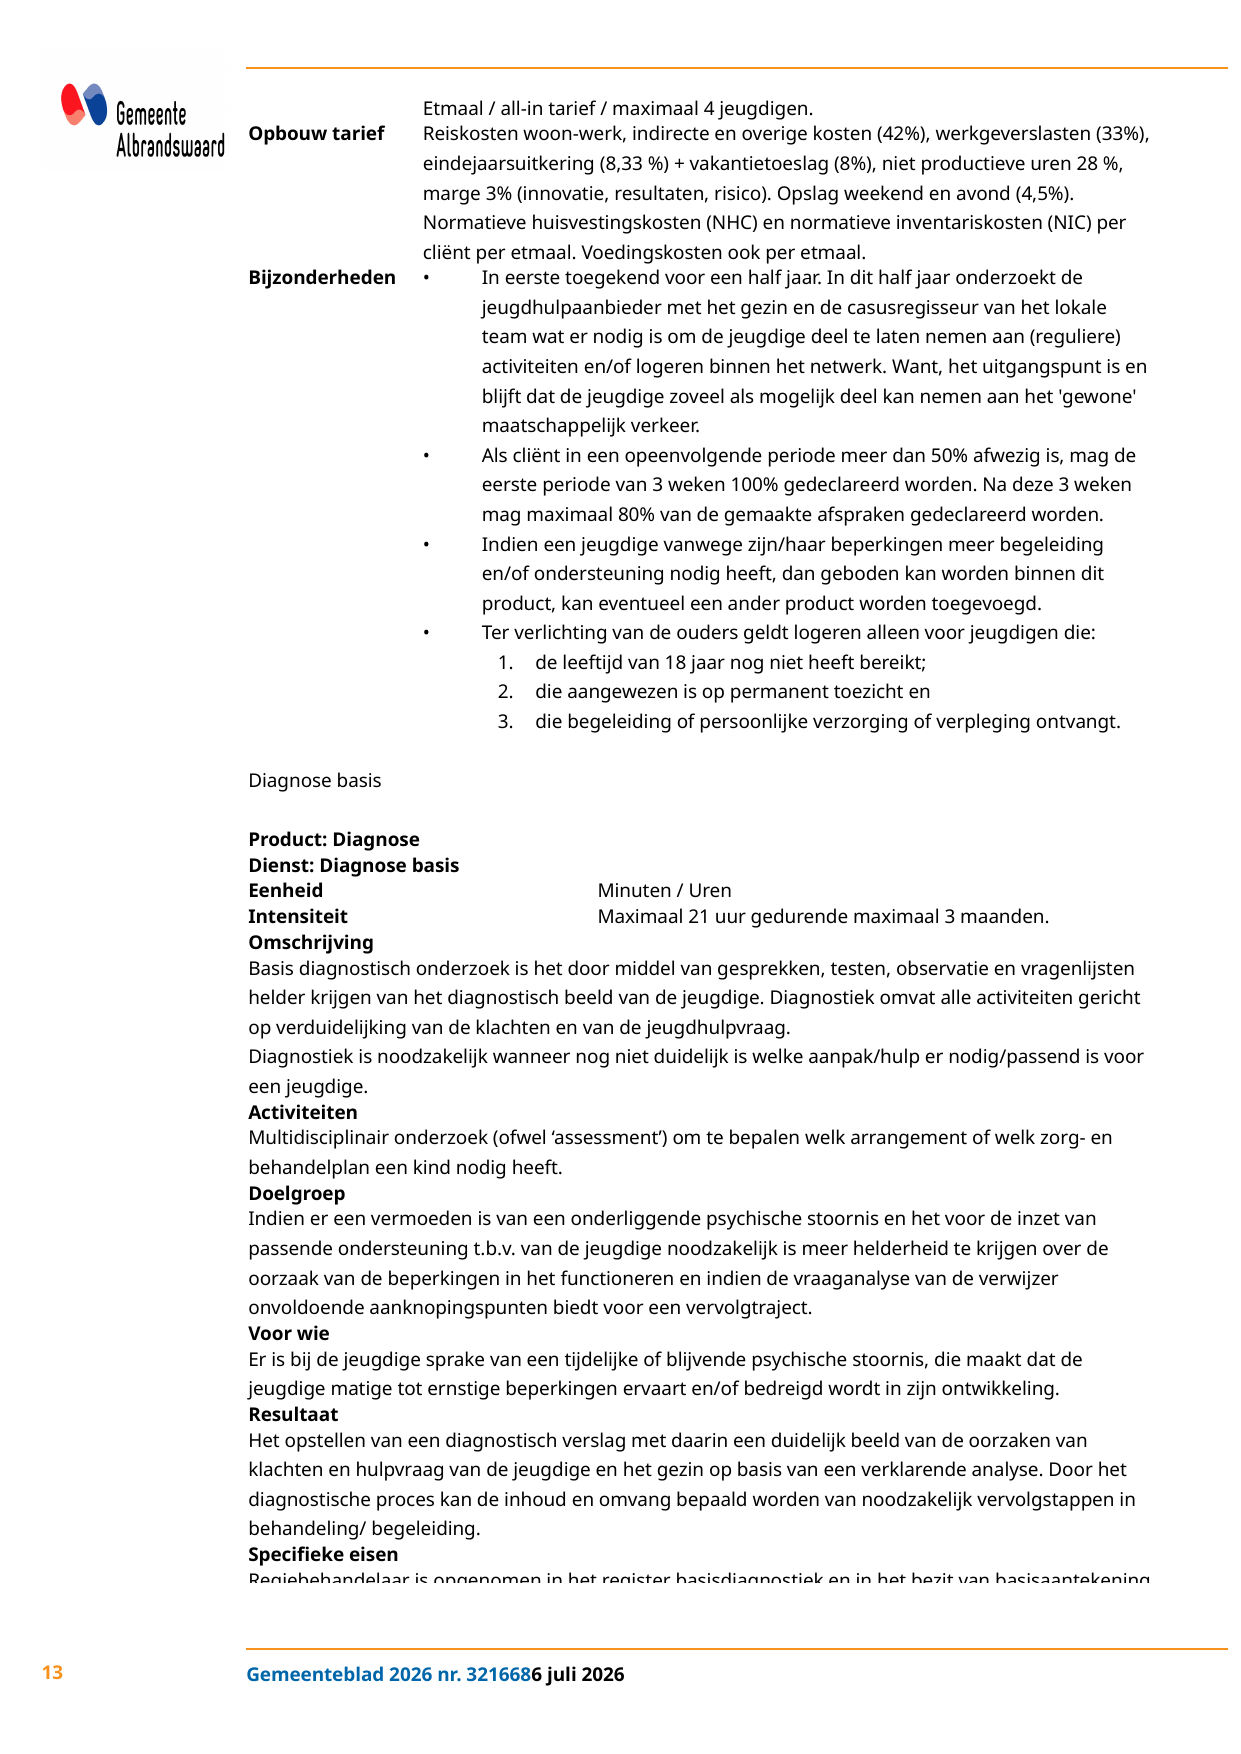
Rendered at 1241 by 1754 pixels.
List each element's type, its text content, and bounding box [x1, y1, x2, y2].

table_cell Er is bij de jeugdige sprake van een tijdelijke of blijvende psychische stoornis, die maakt dat de jeugdige matige tot ernstige beperkingen ervaart en/of bedreigd wordt in zijn ontwikkeling. [248, 1346, 1152, 1401]
table_cell Regiebehandelaar is opgenomen in het register basisdiagnostiek en in het bezit van basisaantekening [248, 1567, 1152, 1583]
table_cell [248, 95, 423, 121]
table_cell Bijzonderheden [248, 265, 423, 734]
table_cell Reiskosten woon-werk, indirecte en overige kosten (42%), werkgeverslasten (33%), eindejaarsuitkering (8,33 %) + vakantietoeslag (8%), niet productieve uren 28 %, marge 3% (innovatie, resultaten, risico). Opslag weekend en avond (4,5%). Normatieve huisvestingskosten (NHC) en normatieve inventariskosten (NIC) per cliënt per etmaal. Voedingskosten ook per etmaal. [423, 121, 1152, 264]
table_cell Doelgroep [248, 1180, 1152, 1206]
table_cell Minuten / Uren [597, 878, 1152, 903]
table_cell Maximaal 21 uur gedurende maximaal 3 maanden. [597, 903, 1152, 929]
table_cell Activiteiten [248, 1099, 1152, 1124]
table_cell In eerste toegekend voor een half jaar. In dit half jaar onderzoekt de jeugdhulpaanbieder met het gezin en de casusregisseur van het lokale team wat er nodig is om de jeugdige deel te laten nemen aan (reguliere) activiteiten en/of logeren binnen het netwerk. Want, het uitgangspunt is en blijft dat de jeugdige zoveel als mogelijk deel kan nemen aan het 'gewone' maatschappelijk verkeer. Als cliënt in een opeenvolgende periode meer dan 50% afwezig is, mag de eerste periode van 3 weken 100% gedeclareerd worden. Na deze 3 weken mag maximaal 80% van de gemaakte afspraken gedeclareerd worden. Indien een jeugdige vanwege zijn/haar beperkingen meer begeleiding en/of ondersteuning nodig heeft, dan geboden kan worden binnen dit product, kan eventueel een ander product worden toegevoegd. Ter verlichting van de ouders geldt logeren alleen voor jeugdigen die: de leeftijd van 18 jaar nog niet heeft bereikt; die aangewezen is op permanent toezicht en die begeleiding of persoonlijke verzorging of verpleging ontvangt. [423, 265, 1152, 734]
table_cell Indien er een vermoeden is van een onderliggende psychische stoornis en het voor de inzet van passende ondersteuning t.b.v. van de jeugdige noodzakelijk is meer helderheid te krijgen over de oorzaak van de beperkingen in het functioneren en indien de vraaganalyse van de verwijzer onvoldoende aanknopingspunten biedt voor een vervolgtraject. [248, 1206, 1152, 1320]
table_cell Eenheid [248, 878, 597, 903]
table_cell Multidisciplinair onderzoek (ofwel ‘assessment’) om te bepalen welk arrangement of welk zorg- en behandelplan een kind nodig heeft. [248, 1125, 1152, 1180]
table_cell Voor wie [248, 1320, 1152, 1346]
table_cell Etmaal / all-in tarief / maximaal 4 jeugdigen. [423, 95, 1152, 121]
table_cell Omschrijving [248, 929, 1152, 955]
table_cell Basis diagnostisch onderzoek is het door middel van gesprekken, testen, observatie en vragenlijsten helder krijgen van het diagnostisch beeld van de jeugdige. Diagnostiek omvat alle activiteiten gericht op verduidelijking van de klachten en van de jeugdhulpvraag. Diagnostiek is noodzakelijk wanneer nog niet duidelijk is welke aanpak/hulp er nodig/passend is voor een jeugdige. [248, 955, 1152, 1099]
table_cell Opbouw tarief [248, 121, 423, 264]
table_header Product: Diagnose [248, 826, 1152, 852]
text Diagnose basis [248, 767, 1152, 793]
table_cell Dienst: Diagnose basis [248, 852, 1152, 878]
table_cell Specifieke eisen [248, 1541, 1152, 1567]
picture [41, 47, 231, 172]
table_cell Het opstellen van een diagnostisch verslag met daarin een duidelijk beeld van de oorzaken van klachten en hulpvraag van de jeugdige en het gezin op basis van een verklarende analyse. Door het diagnostische proces kan de inhoud en omvang bepaald worden van noodzakelijk vervolgstappen in behandeling/ begeleiding. [248, 1427, 1152, 1541]
table_cell Intensiteit [248, 903, 597, 929]
table_cell Resultaat [248, 1401, 1152, 1427]
